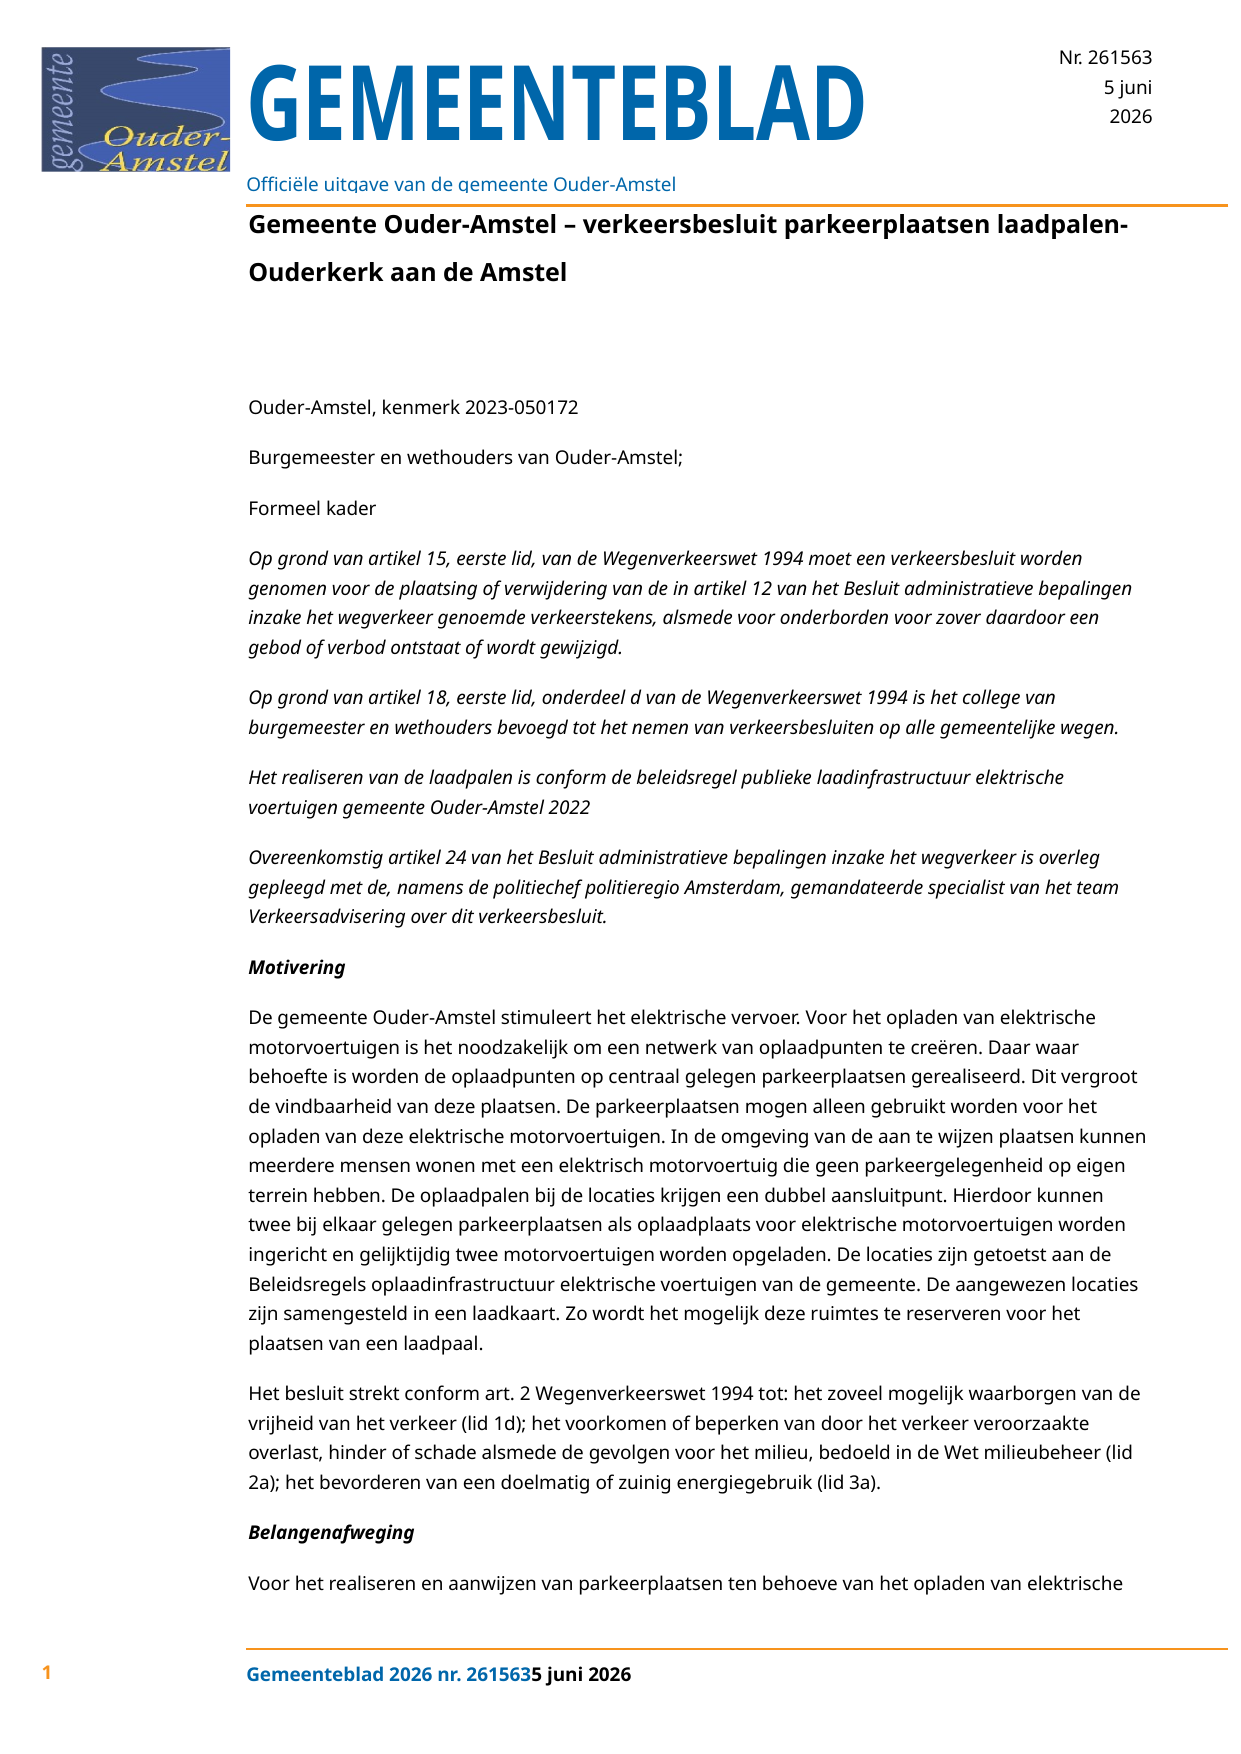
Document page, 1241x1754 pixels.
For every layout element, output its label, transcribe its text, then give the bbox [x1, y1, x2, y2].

text Motivering [248, 954, 1152, 980]
text Op grond van artikel 15, eerste lid, van de Wegenverkeerswet 1994 moet een verkeersbesluit worden genomen voor de plaatsing of verwijdering van de in artikel 12 van het Besluit administratieve bepalingen inzake het wegverkeer genoemde verkeerstekens, alsmede voor onderborden voor zover daardoor een gebod of verbod ontstaat of wordt gewijzigd. [248, 545, 1152, 660]
picture [41, 47, 231, 172]
text Voor het realiseren en aanwijzen van parkeerplaatsen ten behoeve van het opladen van elektrische [248, 1570, 1152, 1596]
text Belangenafweging [248, 1519, 1152, 1545]
text Het realiseren van de laadpalen is conform de beleidsregel publieke laadinfrastructuur elektrische voertuigen gemeente Ouder-Amstel 2022 [248, 764, 1152, 820]
text Op grond van artikel 18, eerste lid, onderdeel d van de Wegenverkeerswet 1994 is het college van burgemeester en wethouders bevoegd tot het nemen van verkeersbesluiten op alle gemeentelijke wegen. [248, 684, 1152, 740]
text De gemeente Ouder-Amstel stimuleert het elektrische vervoer. Voor het opladen van elektrische motorvoertuigen is het noodzakelijk om een netwerk van oplaadpunten te creëren. Daar waar behoefte is worden de oplaadpunten op centraal gelegen parkeerplaatsen gerealiseerd. Dit vergroot de vindbaarheid van deze plaatsen. De parkeerplaatsen mogen alleen gebruikt worden voor het opladen van deze elektrische motorvoertuigen. In de omgeving van de aan te wijzen plaatsen kunnen meerdere mensen wonen met een elektrisch motorvoertuig die geen parkeergelegenheid op eigen terrein hebben. De oplaadpalen bij de locaties krijgen een dubbel aansluitpunt. Hierdoor kunnen twee bij elkaar gelegen parkeerplaatsen als oplaadplaats voor elektrische motorvoertuigen worden ingericht en gelijktijdig twee motorvoertuigen worden opgeladen. De locaties zijn getoetst aan de Beleidsregels oplaadinfrastructuur elektrische voertuigen van de gemeente. De aangewezen locaties zijn samengesteld in een laadkaart. Zo wordt het mogelijk deze ruimtes te reserveren voor het plaatsen van een laadpaal. [248, 1004, 1152, 1356]
text Burgemeester en wethouders van Ouder-Amstel; [248, 444, 1152, 470]
text Overeenkomstig artikel 24 van het Besluit administratieve bepalingen inzake het wegverkeer is overleg gepleegd met de, namens de politiechef politieregio Amsterdam, gemandateerde specialist van het team Verkeersadvisering over dit verkeersbesluit. [248, 844, 1152, 929]
text Formeel kader [248, 495, 1152, 521]
text Ouder-Amstel, kenmerk 2023-050172 [248, 394, 1152, 420]
text Het besluit strekt conform art. 2 Wegenverkeerswet 1994 tot: het zoveel mogelijk waarborgen van de vrijheid van het verkeer (lid 1d); het voorkomen of beperken van door het verkeer veroorzaakte overlast, hinder of schade alsmede de gevolgen voor het milieu, bedoeld in de Wet milieubeheer (lid 2a); het bevorderen van een doelmatig of zuinig energiegebruik (lid 3a). [248, 1380, 1152, 1495]
text Gemeente Ouder-Amstel – verkeersbesluit parkeerplaatsen laadpalen- Ouderkerk aan de Amstel [248, 207, 1152, 288]
